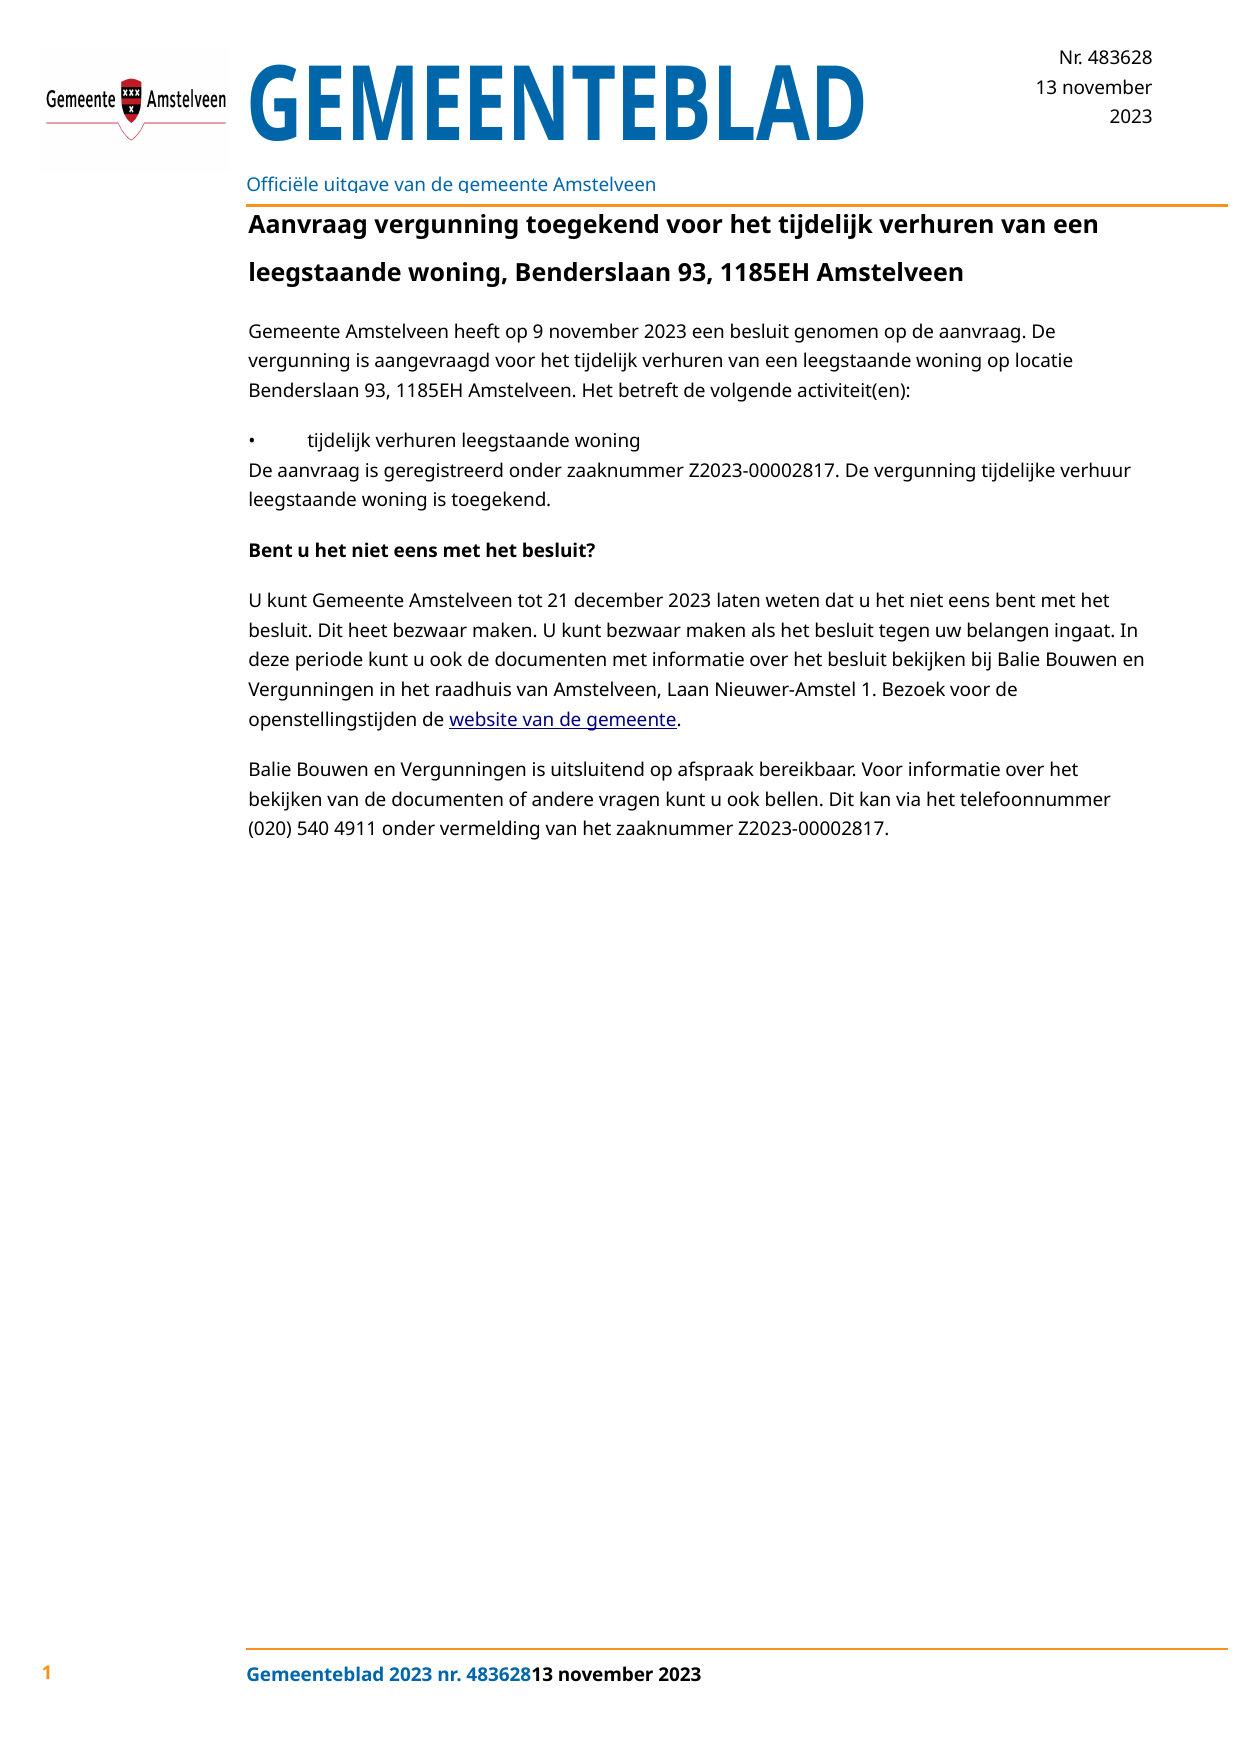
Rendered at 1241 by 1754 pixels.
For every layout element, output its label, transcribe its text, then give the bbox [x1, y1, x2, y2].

text U kunt Gemeente Amstelveen tot 21 december 2023 laten weten dat u het niet eens bent met het besluit. Dit heet bezwaar maken. U kunt bezwaar maken als het besluit tegen uw belangen ingaat. In deze periode kunt u ook de documenten met informatie over het besluit bekijken bij Balie Bouwen en Vergunningen in het raadhuis van Amstelveen, Laan Nieuwer-Amstel 1. Bezoek voor de openstellingstijden de website van de gemeente. [248, 587, 1152, 732]
text Aanvraag vergunning toegekend voor het tijdelijk verhuren van een leegstaande woning, Benderslaan 93, 1185EH Amstelveen [248, 207, 1152, 288]
text Bent u het niet eens met het besluit? [248, 537, 1152, 563]
text Balie Bouwen en Vergunningen is uitsluitend op afspraak bereikbaar. Voor informatie over het bekijken van de documenten of andere vragen kunt u ook bellen. Dit kan via het telefoonnummer (020) 540 4911 onder vermelding van het zaaknummer Z2023-00002817. [248, 756, 1152, 841]
list tijdelijk verhuren leegstaande woning [248, 427, 1152, 453]
text Gemeente Amstelveen heeft op 9 november 2023 een besluit genomen op de aanvraag. De vergunning is aangevraagd voor het tijdelijk verhuren van een leegstaande woning op locatie Benderslaan 93, 1185EH Amstelveen. Het betreft de volgende activiteit(en): [248, 318, 1152, 403]
picture [41, 47, 231, 172]
text De aanvraag is geregistreerd onder zaaknummer Z2023-00002817. De vergunning tijdelijke verhuur leegstaande woning is toegekend. [248, 457, 1152, 512]
